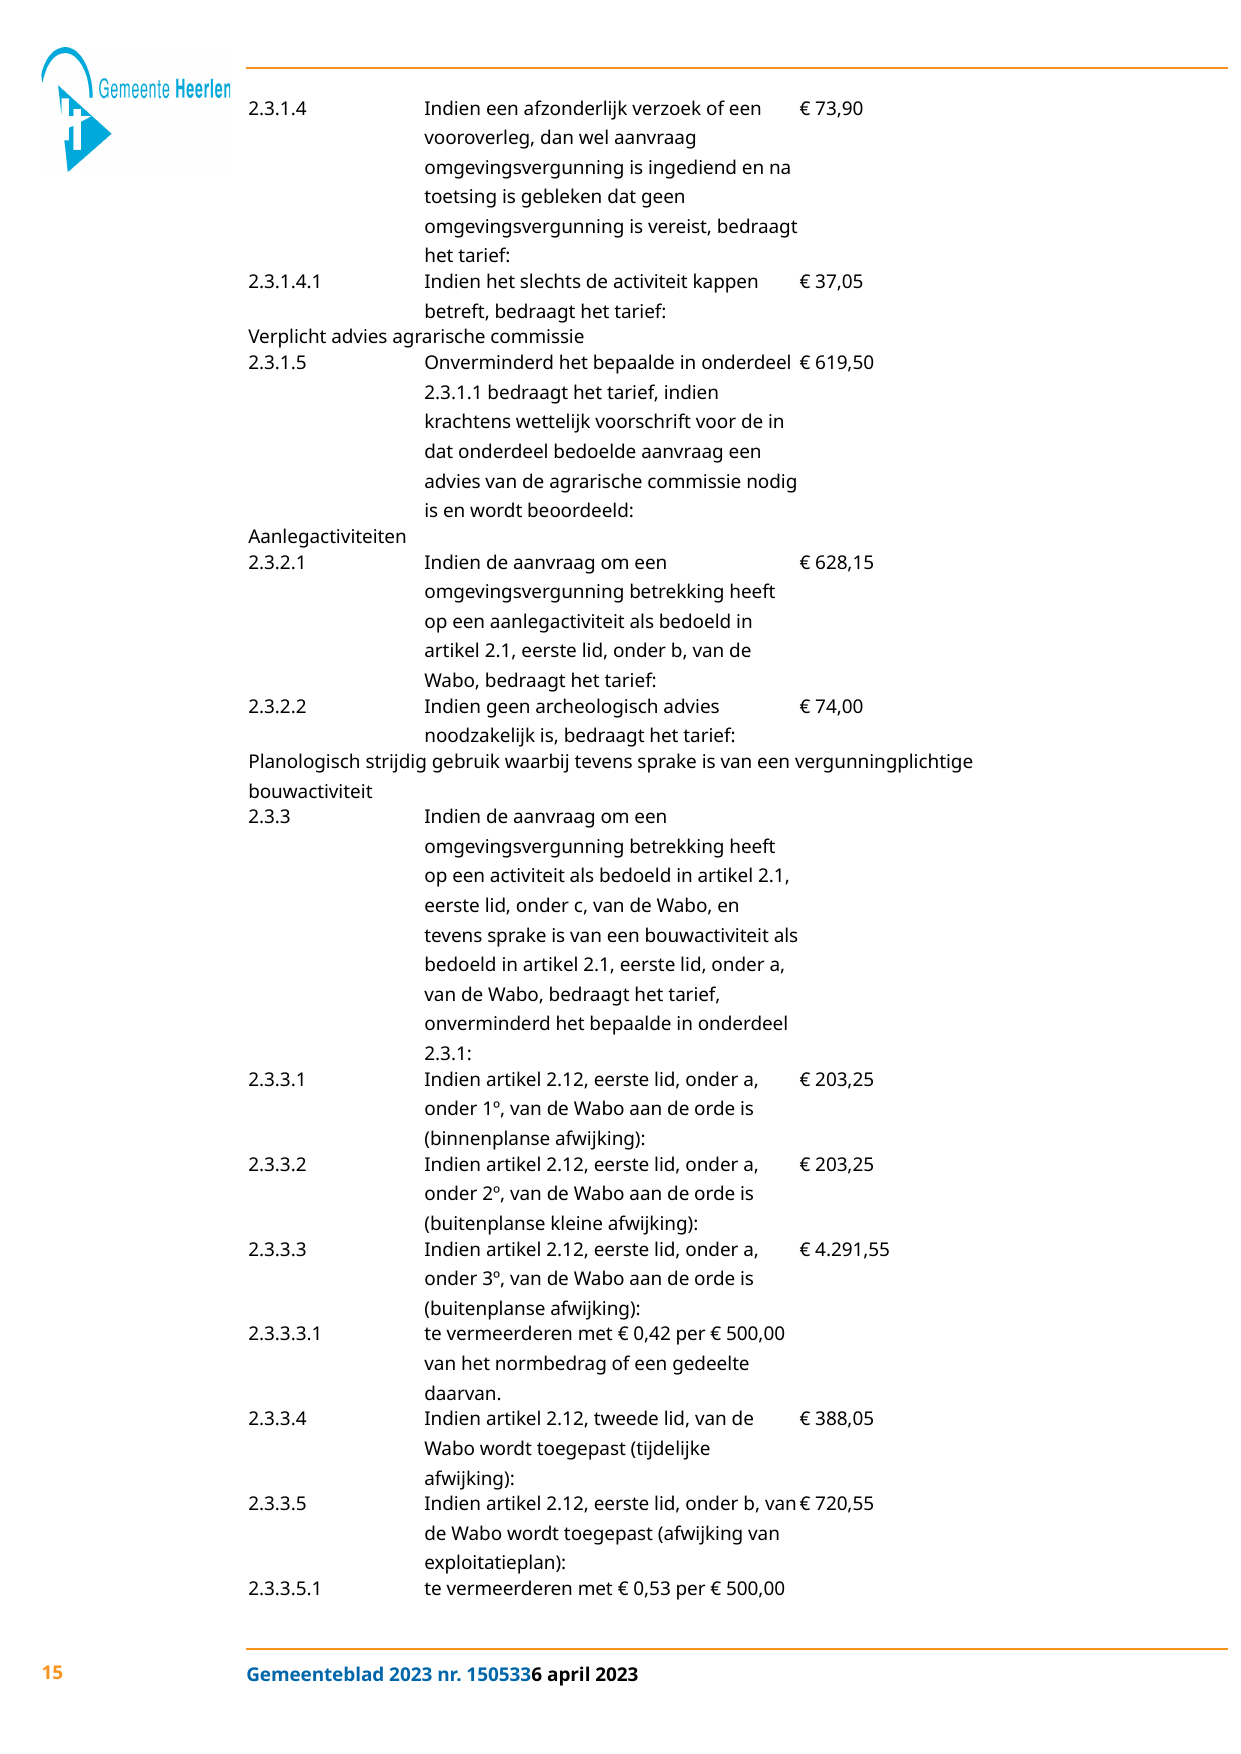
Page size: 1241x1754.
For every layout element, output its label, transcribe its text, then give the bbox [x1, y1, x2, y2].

table_cell € 203,25 [799, 1066, 975, 1151]
table_cell 2.3.1.4.1 [248, 269, 424, 324]
table_cell Indien artikel 2.12, eerste lid, onder a, onder 1º, van de Wabo aan de orde is (binnenplanse afwijking): [424, 1066, 799, 1151]
table_cell [975, 1066, 1152, 1151]
table_cell [975, 1406, 1152, 1490]
table_cell Planologisch strijdig gebruik waarbij tevens sprake is van een vergunningplichtige bouwactiviteit [248, 748, 975, 803]
table_cell 2.3.3.4 [248, 1406, 424, 1490]
picture [41, 47, 59, 70]
table_cell Indien artikel 2.12, eerste lid, onder b, van de Wabo wordt toegepast (afwijking van exploitatieplan): [424, 1490, 799, 1575]
table_cell 2.3.2.1 [248, 549, 424, 693]
table_cell 2.3.3.3 [248, 1236, 424, 1321]
table_cell 2.3.1.5 [248, 350, 424, 523]
table_cell Onverminderd het bepaalde in onderdeel 2.3.1.1 bedraagt het tarief, indien krachtens wettelijk voorschrift voor de in dat onderdeel bedoelde aanvraag een advies van de agrarische commissie nodig is en wordt beoordeeld: [424, 350, 799, 523]
table_cell 2.3.3.5.1 [248, 1575, 424, 1601]
table_cell Indien het slechts de activiteit kappen betreft, bedraagt het tarief: [424, 269, 799, 324]
table_cell te vermeerderen met € 0,53 per € 500,00 [424, 1575, 799, 1601]
table_cell [975, 549, 1152, 693]
table_cell [975, 1236, 1152, 1321]
table_cell [975, 1321, 1152, 1406]
table_cell 2.3.3 [248, 804, 424, 1066]
table_cell [975, 269, 1152, 324]
table_cell te vermeerderen met € 0,42 per € 500,00 van het normbedrag of een gedeelte daarvan. [424, 1321, 799, 1406]
table_cell 2.3.3.3.1 [248, 1321, 424, 1406]
table_cell [975, 693, 1152, 748]
table_cell Indien een afzonderlijk verzoek of een vooroverleg, dan wel aanvraag omgevingsvergunning is ingediend en na toetsing is gebleken dat geen omgevingsvergunning is vereist, bedraagt het tarief: [424, 95, 799, 268]
table_cell € 203,25 [799, 1151, 975, 1236]
table_cell [975, 350, 1152, 523]
table_cell 2.3.3.1 [248, 1066, 424, 1151]
table_cell € 74,00 [799, 693, 975, 748]
table_cell € 37,05 [799, 269, 975, 324]
table_cell [799, 1575, 975, 1601]
table_cell Indien geen archeologisch advies noodzakelijk is, bedraagt het tarief: [424, 693, 799, 748]
table_cell [975, 1151, 1152, 1236]
table_cell € 73,90 [799, 95, 975, 268]
table_cell [799, 1321, 975, 1406]
table_cell 2.3.2.2 [248, 693, 424, 748]
picture [41, 47, 231, 172]
table_cell € 619,50 [799, 350, 975, 523]
table_cell Indien de aanvraag om een omgevingsvergunning betrekking heeft op een aanlegactiviteit als bedoeld in artikel 2.1, eerste lid, onder b, van de Wabo, bedraagt het tarief: [424, 549, 799, 693]
table_cell [975, 1575, 1152, 1601]
table_cell 2.3.3.2 [248, 1151, 424, 1236]
table_cell Verplicht advies agrarische commissie [248, 324, 975, 349]
table_cell Indien artikel 2.12, eerste lid, onder a, onder 2º, van de Wabo aan de orde is (buitenplanse kleine afwijking): [424, 1151, 799, 1236]
table_cell Indien de aanvraag om een omgevingsvergunning betrekking heeft op een activiteit als bedoeld in artikel 2.1, eerste lid, onder c, van de Wabo, en tevens sprake is van een bouwactiviteit als bedoeld in artikel 2.1, eerste lid, onder a, van de Wabo, bedraagt het tarief, onverminderd het bepaalde in onderdeel 2.3.1: [424, 804, 799, 1066]
table_cell € 4.291,55 [799, 1236, 975, 1321]
table_cell [799, 804, 975, 1066]
table_cell [975, 804, 1152, 1066]
table_cell € 388,05 [799, 1406, 975, 1490]
table_cell € 720,55 [799, 1490, 975, 1575]
table_cell Indien artikel 2.12, eerste lid, onder a, onder 3º, van de Wabo aan de orde is (buitenplanse afwijking): [424, 1236, 799, 1321]
table_cell 2.3.1.4 [248, 95, 424, 268]
table_cell Aanlegactiviteiten [248, 523, 975, 549]
table_cell [975, 95, 1152, 268]
table_cell € 628,15 [799, 549, 975, 693]
table_cell Indien artikel 2.12, tweede lid, van de Wabo wordt toegepast (tijdelijke afwijking): [424, 1406, 799, 1490]
table_cell 2.3.3.5 [248, 1490, 424, 1575]
table_cell [975, 1490, 1152, 1575]
